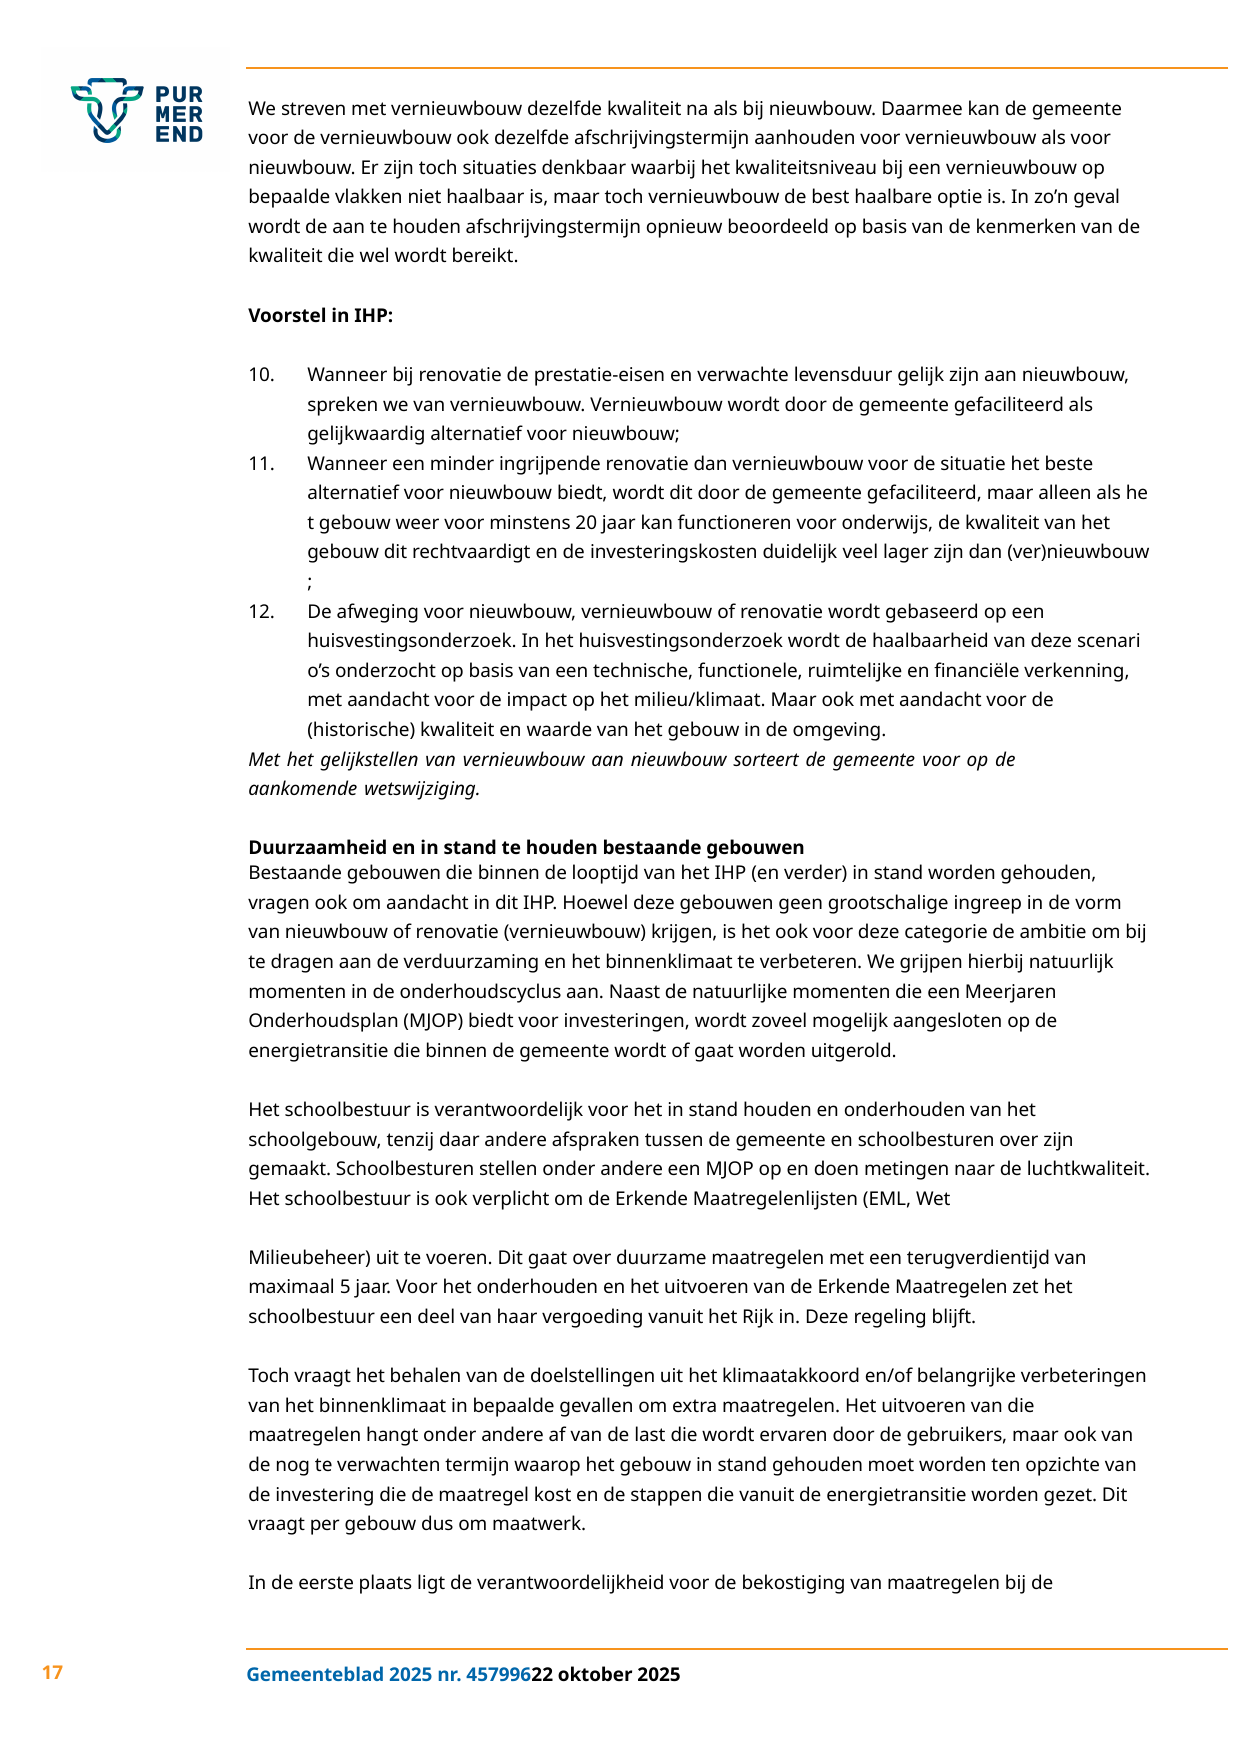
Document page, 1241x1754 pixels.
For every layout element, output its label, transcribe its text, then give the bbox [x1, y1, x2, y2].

text Bestaande gebouwen die binnen de looptijd van het IHP (en verder) in stand worden gehouden, vragen ook om aandacht in dit IHP. Hoewel deze gebouwen geen grootschalige ingreep in de vorm van nieuwbouw of renovatie (vernieuwbouw) krijgen, is het ook voor deze categorie de ambitie om bij te dragen aan de verduurzaming en het binnenklimaat te verbeteren. We grijpen hierbij natuurlijk momenten in de onderhoudscyclus aan. Naast de natuurlijke momenten die een Meerjaren Onderhoudsplan (MJOP) biedt voor investeringen, wordt zoveel mogelijk aangesloten op de energietransitie die binnen de gemeente wordt of gaat worden uitgerold. [248, 859, 1152, 1063]
text Het schoolbestuur is verantwoordelijk voor het in stand houden en onderhouden van het schoolgebouw, tenzij daar andere afspraken tussen de gemeente en schoolbesturen over zijn gemaakt. Schoolbesturen stellen onder andere een MJOP op en doen metingen naar de luchtkwaliteit. Het schoolbestuur is ook verplicht om de Erkende Maatregelenlijsten (EML, Wet [248, 1096, 1152, 1211]
text We streven met vernieuwbouw dezelfde kwaliteit na als bij nieuwbouw. Daarmee kan de gemeente voor de vernieuwbouw ook dezelfde afschrijvingstermijn aanhouden voor vernieuwbouw als voor nieuwbouw. Er zijn toch situaties denkbaar waarbij het kwaliteitsniveau bij een vernieuwbouw op bepaalde vlakken niet haalbaar is, maar toch vernieuwbouw de best haalbare optie is. In zo’n geval wordt de aan te houden afschrijvingstermijn opnieuw beoordeeld op basis van de kenmerken van de kwaliteit die wel wordt bereikt. [248, 95, 1152, 268]
picture [41, 47, 231, 172]
text In de eerste plaats ligt de verantwoordelijkheid voor de bekostiging van maatregelen bij de [248, 1569, 1152, 1595]
text Milieubeheer) uit te voeren. Dit gaat over duurzame maatregelen met een terugverdientijd van maximaal 5 jaar. Voor het onderhouden en het uitvoeren van de Erkende Maatregelen zet het schoolbestuur een deel van haar vergoeding vanuit het Rijk in. Deze regeling blijft. [248, 1244, 1152, 1329]
text Toch vraagt het behalen van de doelstellingen uit het klimaatakkoord en/of belangrijke verbeteringen van het binnenklimaat in bepaalde gevallen om extra maatregelen. Het uitvoeren van die maatregelen hangt onder andere af van de last die wordt ervaren door de gebruikers, maar ook van de nog te verwachten termijn waarop het gebouw in stand gehouden moet worden ten opzichte van de investering die de maatregel kost en de stappen die vanuit de energietransitie worden gezet. Dit vraagt per gebouw dus om maatwerk. [248, 1362, 1152, 1536]
table_header Voorstel in IHP: Wanneer bij renovatie de prestatie-eisen en verwachte levensduur gelijk zijn aan nieuwbouw, spreken we van vernieuwbouw. Vernieuwbouw wordt door de gemeente gefaciliteerd als gelijkwaardig alternatief voor nieuwbouw; Wanneer een minder ingrijpende renovatie dan vernieuwbouw voor de situatie het beste alternatief voor nieuwbouw biedt, wordt dit door de gemeente gefaciliteerd, maar alleen als het gebouw weer voor minstens 20 jaar kan functioneren voor onderwijs, de kwaliteit van het gebouw dit rechtvaardigt en de investeringskosten duidelijk veel lager zijn dan (ver)nieuwbouw; De afweging voor nieuwbouw, vernieuwbouw of renovatie wordt gebaseerd op een huisvestingsonderzoek. In het huisvestingsonderzoek wordt de haalbaarheid van deze scenario’s onderzocht op basis van een technische, functionele, ruimtelijke en financiële verkenning, met aandacht voor de impact op het milieu/klimaat. Maar ook met aandacht voor de (historische) kwaliteit en waarde van het gebouw in de omgeving. Met het gelijkstellen van vernieuwbouw aan nieuwbouw sorteert de gemeente voor op de aankomende wetswijziging. [248, 302, 1152, 801]
text Duurzaamheid en in stand te houden bestaande gebouwen [248, 834, 1152, 859]
